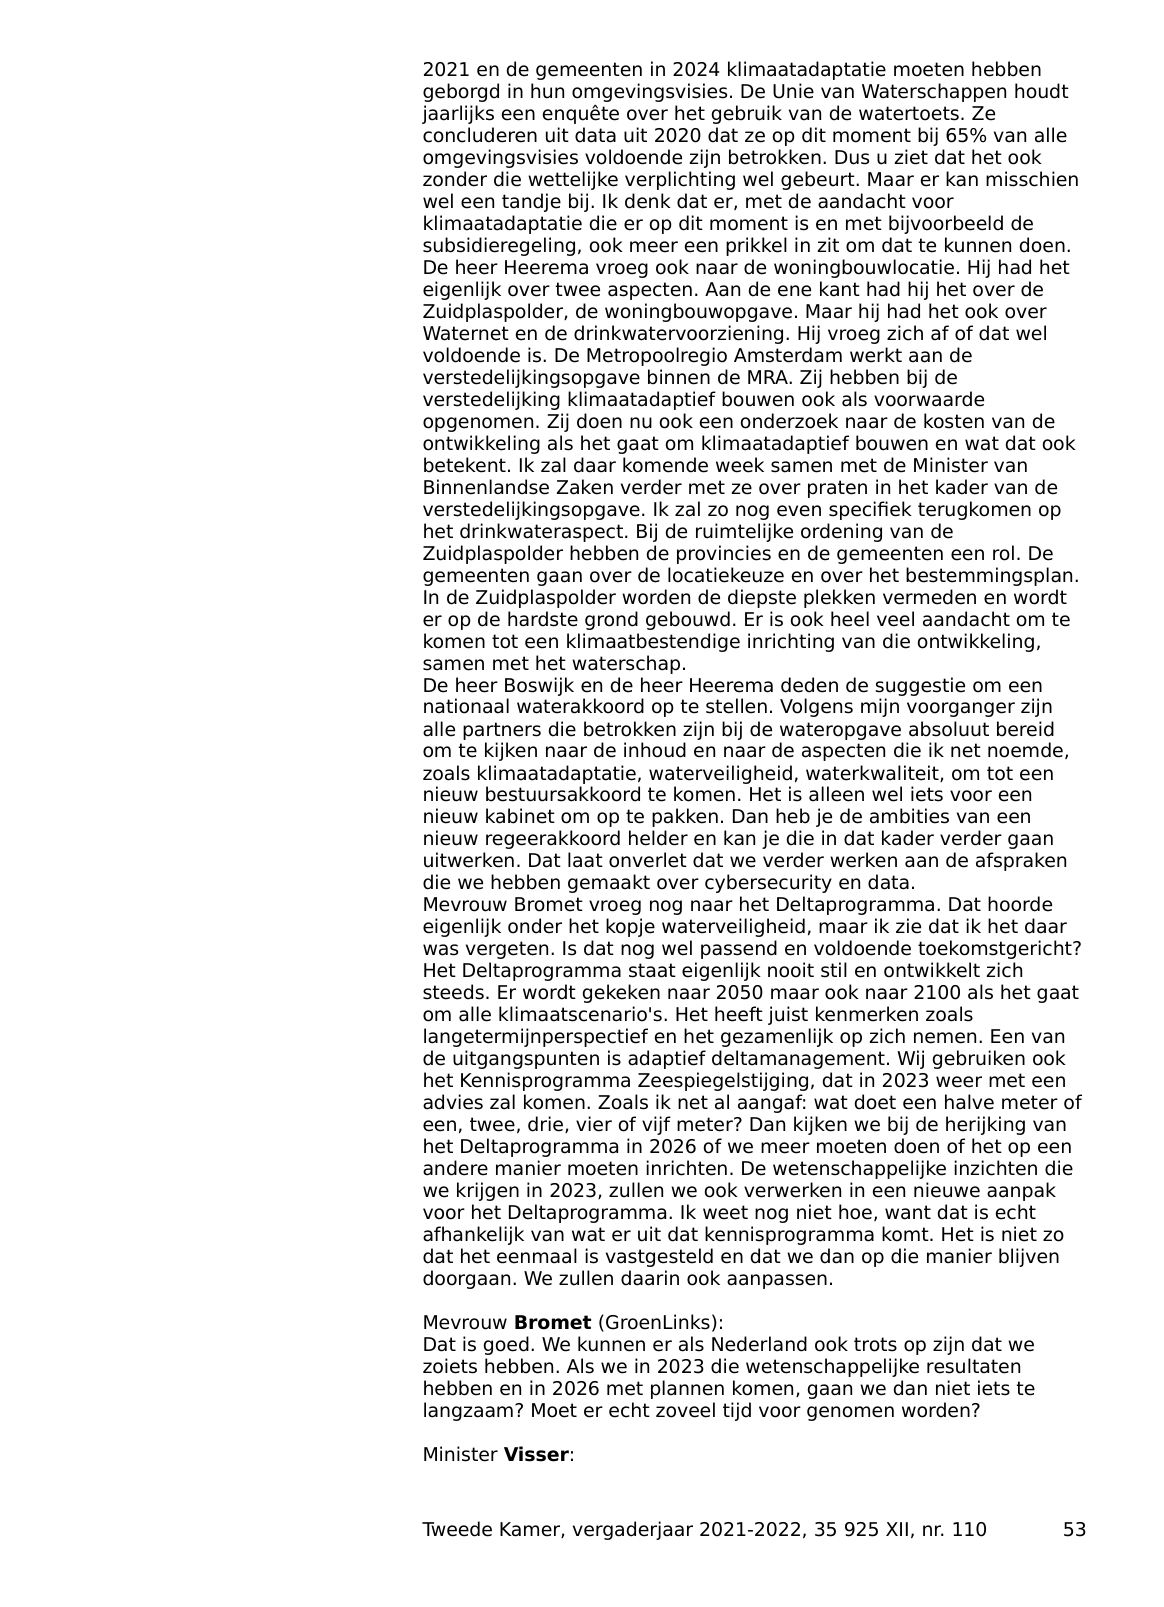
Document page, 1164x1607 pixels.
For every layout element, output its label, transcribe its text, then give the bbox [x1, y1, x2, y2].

text Dat is goed. We kunnen er als Nederland ook trots op zijn dat we zoiets hebben. Als we in 2023 die wetenschappelijke resultaten hebben en in 2026 met plannen komen, gaan we dan niet iets te langzaam? Moet er echt zoveel tijd voor genomen worden? [422, 1334, 1087, 1422]
text Minister Visser: [422, 1444, 1087, 1466]
text 2021 en de gemeenten in 2024 klimaatadaptatie moeten hebben geborgd in hun omgevingsvisies. De Unie van Waterschappen houdt jaarlijks een enquête over het gebruik van de watertoets. Ze concluderen uit data uit 2020 dat ze op dit moment bij 65% van alle omgevingsvisies voldoende zijn betrokken. Dus u ziet dat het ook zonder die wettelijke verplichting wel gebeurt. Maar er kan misschien wel een tandje bij. Ik denk dat er, met de aandacht voor klimaatadaptatie die er op dit moment is en met bijvoorbeeld de subsidieregeling, ook meer een prikkel in zit om dat te kunnen doen. [422, 59, 1087, 257]
text Mevrouw Bromet (GroenLinks): [422, 1312, 1087, 1334]
text Mevrouw Bromet vroeg nog naar het Deltaprogramma. Dat hoorde eigenlijk onder het kopje waterveiligheid, maar ik zie dat ik het daar was vergeten. Is dat nog wel passend en voldoende toekomstgericht? Het Deltaprogramma staat eigenlijk nooit stil en ontwikkelt zich steeds. Er wordt gekeken naar 2050 maar ook naar 2100 als het gaat om alle klimaatscenario's. Het heeft juist kenmerken zoals langetermijnperspectief en het gezamenlijk op zich nemen. Een van de uitgangspunten is adaptief deltamanagement. Wij gebruiken ook het Kennisprogramma Zeespiegelstijging, dat in 2023 weer met een advies zal komen. Zoals ik net al aangaf: wat doet een halve meter of een, twee, drie, vier of vijf meter? Dan kijken we bij de herijking van het Deltaprogramma in 2026 of we meer moeten doen of het op een andere manier moeten inrichten. De wetenschappelijke inzichten die we krijgen in 2023, zullen we ook verwerken in een nieuwe aanpak voor het Deltaprogramma. Ik weet nog niet hoe, want dat is echt afhankelijk van wat er uit dat kennisprogramma komt. Het is niet zo dat het eenmaal is vastgesteld en dat we dan op die manier blijven doorgaan. We zullen daarin ook aanpassen. [422, 894, 1087, 1290]
text De heer Boswijk en de heer Heerema deden de suggestie om een nationaal waterakkoord op te stellen. Volgens mijn voorganger zijn alle partners die betrokken zijn bij de wateropgave absoluut bereid om te kijken naar de inhoud en naar de aspecten die ik net noemde, zoals klimaatadaptatie, waterveiligheid, waterkwaliteit, om tot een nieuw bestuursakkoord te komen. Het is alleen wel iets voor een nieuw kabinet om op te pakken. Dan heb je de ambities van een nieuw regeerakkoord helder en kan je die in dat kader verder gaan uitwerken. Dat laat onverlet dat we verder werken aan de afspraken die we hebben gemaakt over cybersecurity en data. [422, 674, 1087, 894]
text De heer Heerema vroeg ook naar de woningbouwlocatie. Hij had het eigenlijk over twee aspecten. Aan de ene kant had hij het over de Zuidplaspolder, de woningbouwopgave. Maar hij had het ook over Waternet en de drinkwatervoorziening. Hij vroeg zich af of dat wel voldoende is. De Metropoolregio Amsterdam werkt aan de verstedelijkingsopgave binnen de MRA. Zij hebben bij de verstedelijking klimaatadaptief bouwen ook als voorwaarde opgenomen. Zij doen nu ook een onderzoek naar de kosten van de ontwikkeling als het gaat om klimaatadaptief bouwen en wat dat ook betekent. Ik zal daar komende week samen met de Minister van Binnenlandse Zaken verder met ze over praten in het kader van de verstedelijkingsopgave. Ik zal zo nog even specifiek terugkomen op het drinkwateraspect. Bij de ruimtelijke ordening van de Zuidplaspolder hebben de provincies en de gemeenten een rol. De gemeenten gaan over de locatiekeuze en over het bestemmingsplan. In de Zuidplaspolder worden de diepste plekken vermeden en wordt er op de hardste grond gebouwd. Er is ook heel veel aandacht om te komen tot een klimaatbestendige inrichting van die ontwikkeling, samen met het waterschap. [422, 257, 1087, 674]
